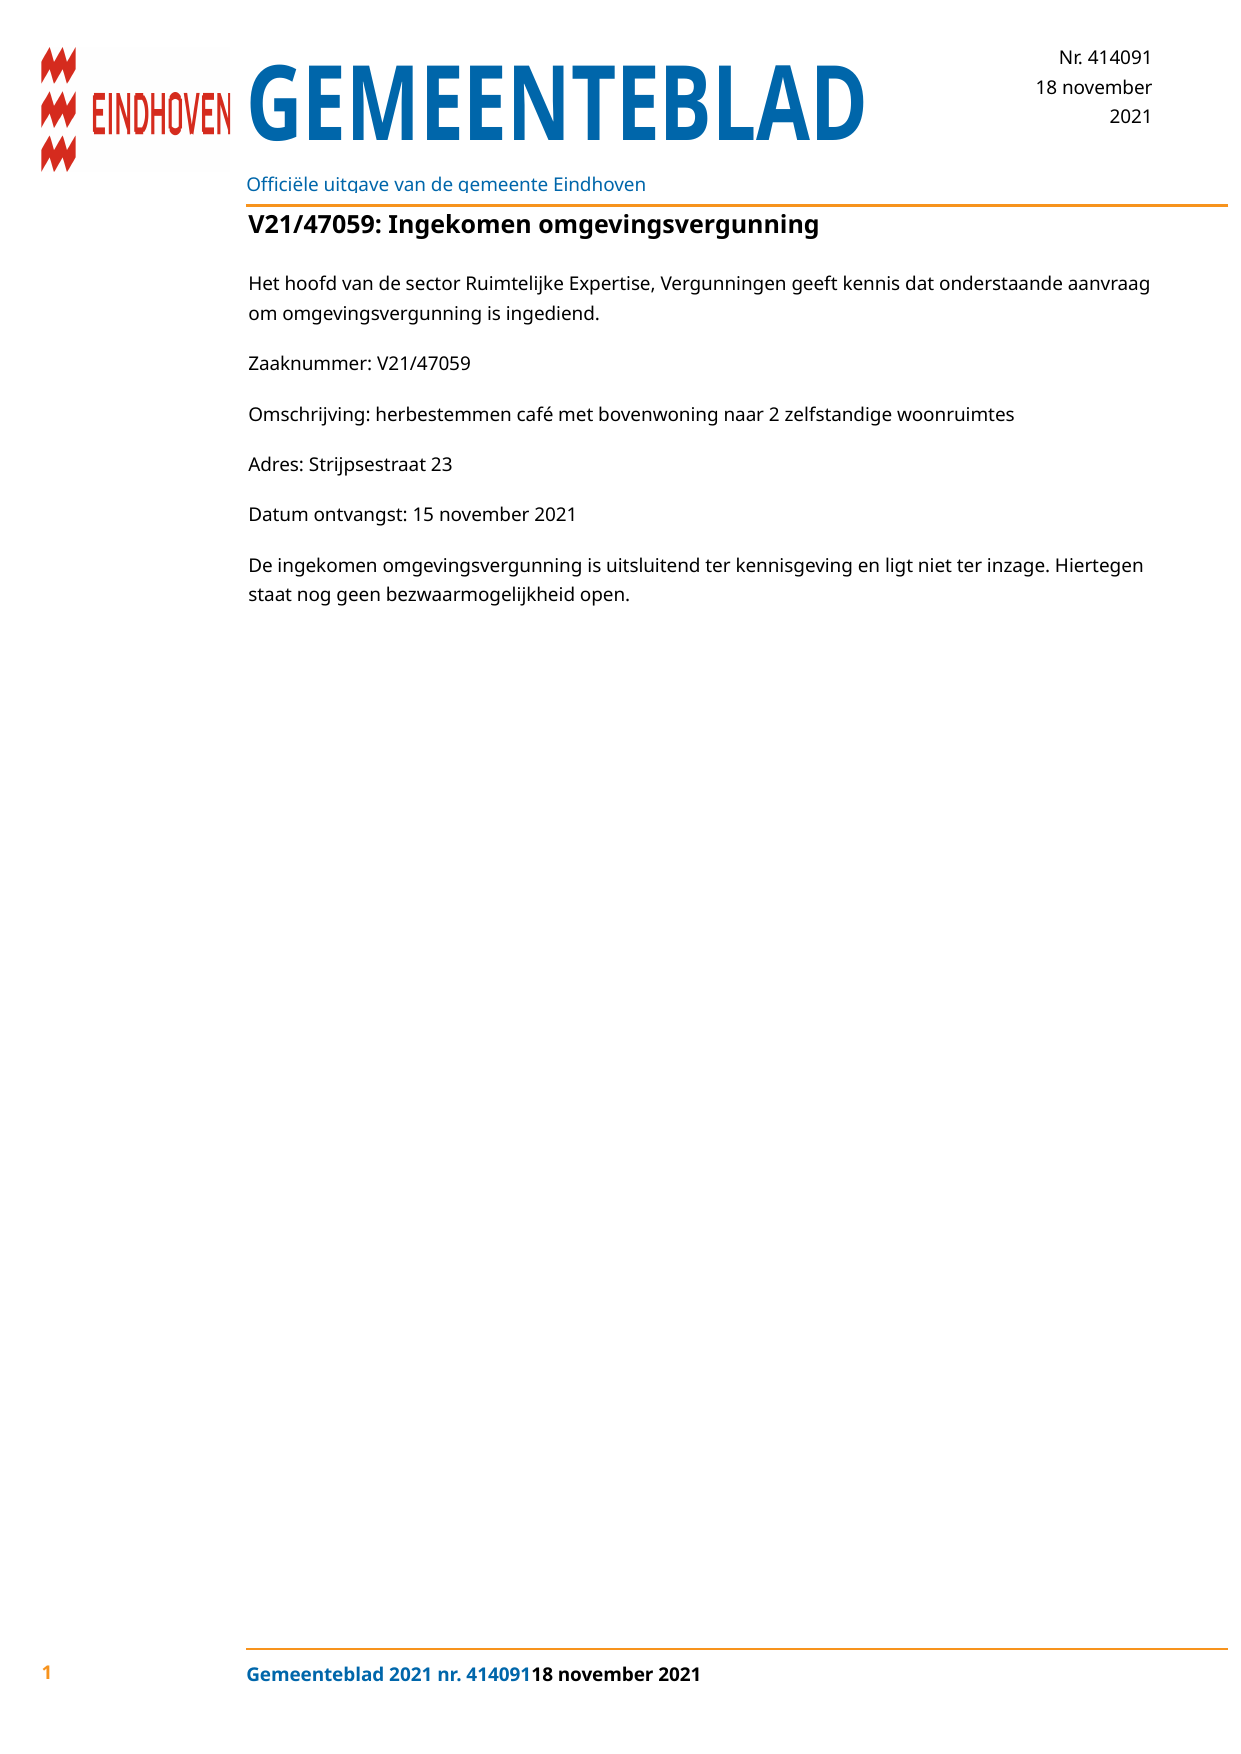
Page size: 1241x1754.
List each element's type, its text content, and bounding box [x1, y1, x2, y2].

text Het hoofd van de sector Ruimtelijke Expertise, Vergunningen geeft kennis dat onderstaande aanvraag om omgevingsvergunning is ingediend. [248, 270, 1152, 326]
text Adres: Strijpsestraat 23 [248, 451, 1152, 477]
text Zaaknummer: V21/47059 [248, 350, 1152, 376]
text Omschrijving: herbestemmen café met bovenwoning naar 2 zelfstandige woonruimtes [248, 401, 1152, 426]
text De ingekomen omgevingsvergunning is uitsluitend ter kennisgeving en ligt niet ter inzage. Hiertegen staat nog geen bezwaarmogelijkheid open. [248, 552, 1152, 607]
text Datum ontvangst: 15 november 2021 [248, 502, 1152, 527]
picture [41, 47, 231, 172]
text V21/47059: Ingekomen omgevingsvergunning [248, 207, 1152, 241]
